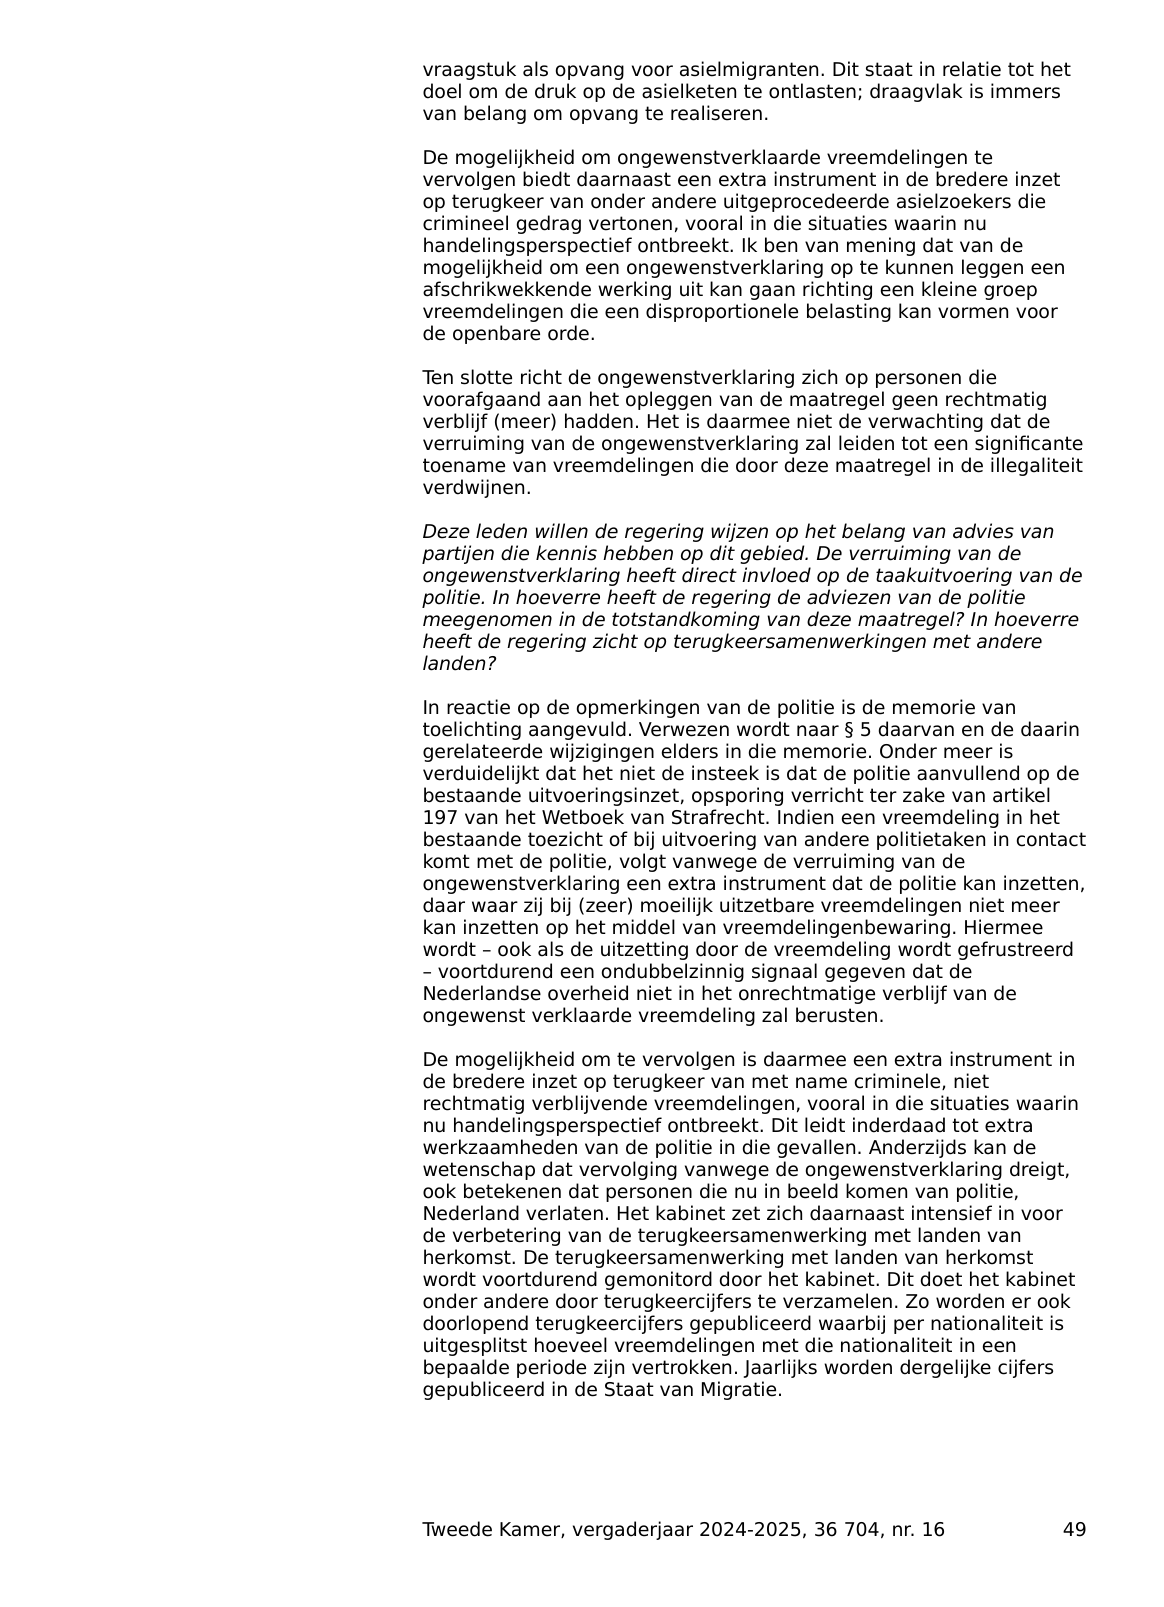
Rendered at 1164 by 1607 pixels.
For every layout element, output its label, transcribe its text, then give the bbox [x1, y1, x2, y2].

text Deze leden willen de regering wijzen op het belang van advies van partijen die kennis hebben op dit gebied. De verruiming van de ongewenstverklaring heeft direct invloed op de taakuitvoering van de politie. In hoeverre heeft de regering de adviezen van de politie meegenomen in de totstandkoming van deze maatregel? In hoeverre heeft de regering zicht op terugkeersamenwerkingen met andere landen? [422, 521, 1087, 675]
text De mogelijkheid om ongewenstverklaarde vreemdelingen te vervolgen biedt daarnaast een extra instrument in de bredere inzet op terugkeer van onder andere uitgeprocedeerde asielzoekers die crimineel gedrag vertonen, vooral in die situaties waarin nu handelingsperspectief ontbreekt. Ik ben van mening dat van de mogelijkheid om een ongewenstverklaring op te kunnen leggen een afschrikwekkende werking uit kan gaan richting een kleine groep vreemdelingen die een disproportionele belasting kan vormen voor de openbare orde. [422, 147, 1087, 345]
text In reactie op de opmerkingen van de politie is de memorie van toelichting aangevuld. Verwezen wordt naar § 5 daarvan en de daarin gerelateerde wijzigingen elders in die memorie. Onder meer is verduidelijkt dat het niet de insteek is dat de politie aanvullend op de bestaande uitvoeringsinzet, opsporing verricht ter zake van artikel 197 van het Wetboek van Strafrecht. Indien een vreemdeling in het bestaande toezicht of bij uitvoering van andere politietaken in contact komt met de politie, volgt vanwege de verruiming van de ongewenstverklaring een extra instrument dat de politie kan inzetten, daar waar zij bij (zeer) moeilijk uitzetbare vreemdelingen niet meer kan inzetten op het middel van vreemdelingenbewaring. Hiermee wordt – ook als de uitzetting door de vreemdeling wordt gefrustreerd – voortdurend een ondubbelzinnig signaal gegeven dat de Nederlandse overheid niet in het onrechtmatige verblijf van de ongewenst verklaarde vreemdeling zal berusten. [422, 697, 1087, 1027]
text vraagstuk als opvang voor asielmigranten. Dit staat in relatie tot het doel om de druk op de asielketen te ontlasten; draagvlak is immers van belang om opvang te realiseren. [422, 59, 1087, 125]
text Ten slotte richt de ongewenstverklaring zich op personen die voorafgaand aan het opleggen van de maatregel geen rechtmatig verblijf (meer) hadden. Het is daarmee niet de verwachting dat de verruiming van de ongewenstverklaring zal leiden tot een significante toename van vreemdelingen die door deze maatregel in de illegaliteit verdwijnen. [422, 367, 1087, 499]
text De mogelijkheid om te vervolgen is daarmee een extra instrument in de bredere inzet op terugkeer van met name criminele, niet rechtmatig verblijvende vreemdelingen, vooral in die situaties waarin nu handelingsperspectief ontbreekt. Dit leidt inderdaad tot extra werkzaamheden van de politie in die gevallen. Anderzijds kan de wetenschap dat vervolging vanwege de ongewenstverklaring dreigt, ook betekenen dat personen die nu in beeld komen van politie, Nederland verlaten. Het kabinet zet zich daarnaast intensief in voor de verbetering van de terugkeersamenwerking met landen van herkomst. De terugkeersamenwerking met landen van herkomst wordt voortdurend gemonitord door het kabinet. Dit doet het kabinet onder andere door terugkeercijfers te verzamelen. Zo worden er ook doorlopend terugkeercijfers gepubliceerd waarbij per nationaliteit is uitgesplitst hoeveel vreemdelingen met die nationaliteit in een bepaalde periode zijn vertrokken. Jaarlijks worden dergelijke cijfers gepubliceerd in de Staat van Migratie. [422, 1049, 1087, 1401]
